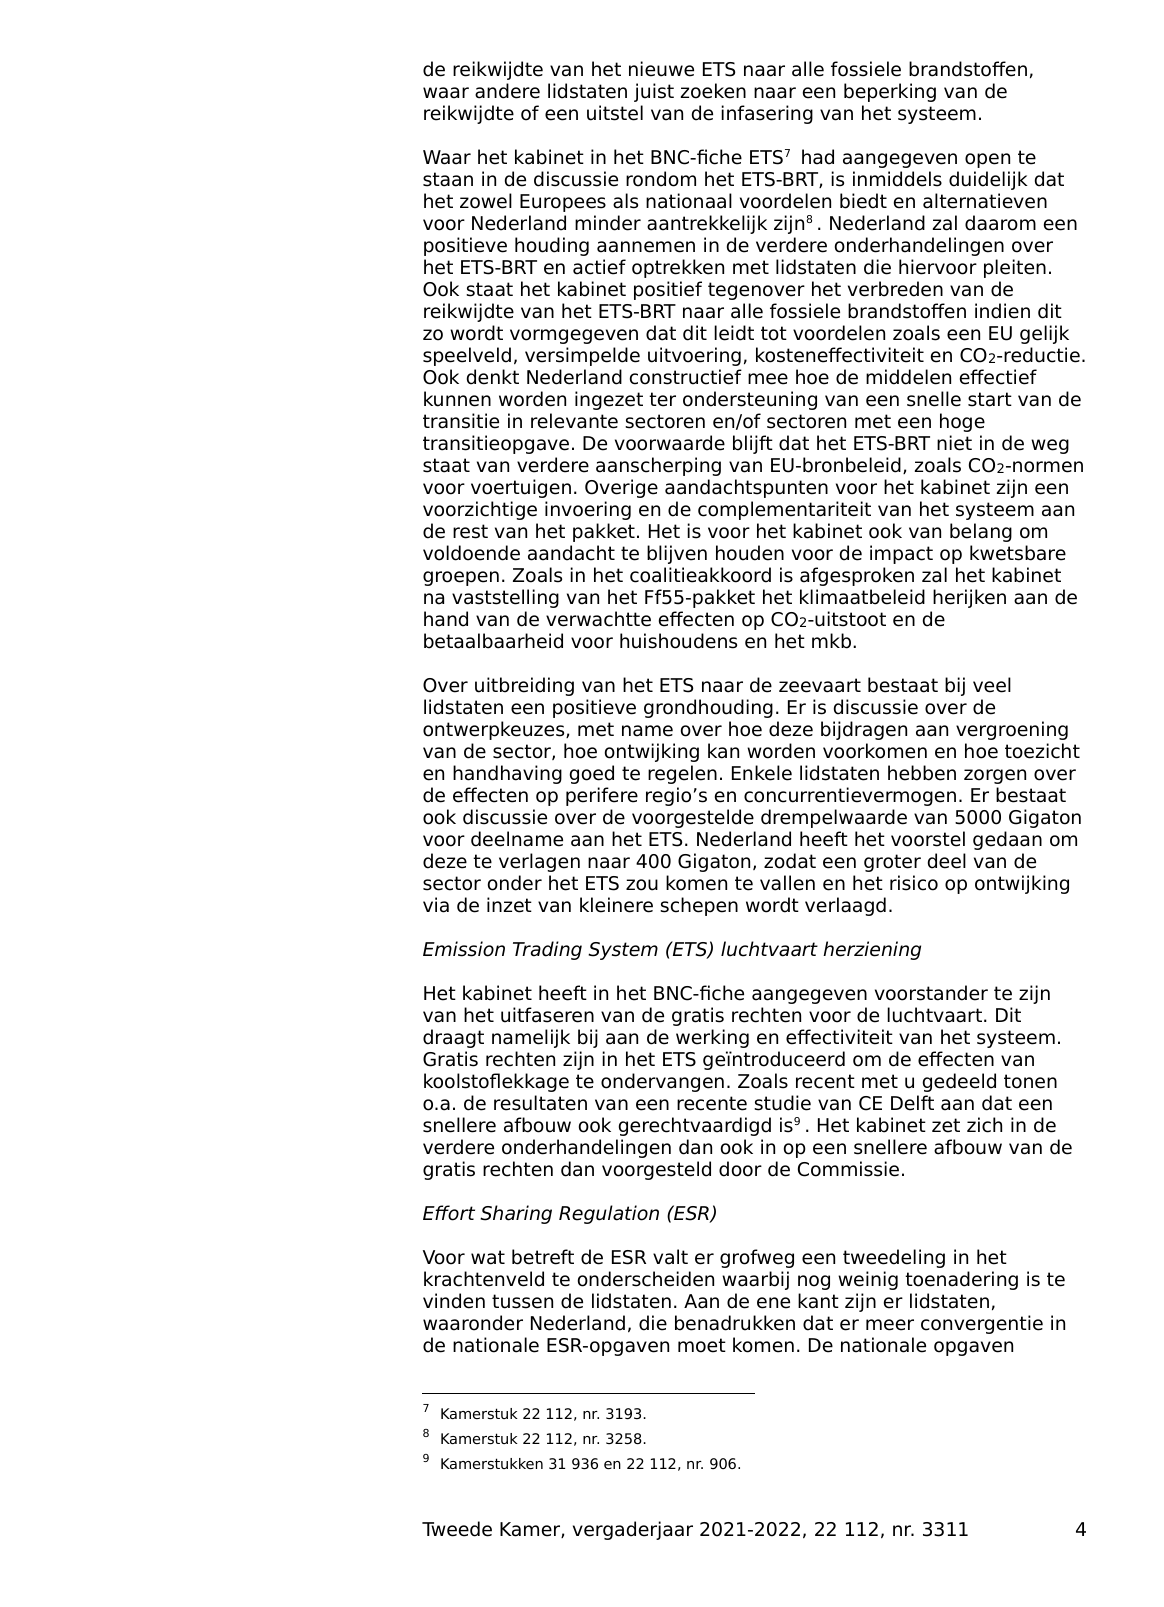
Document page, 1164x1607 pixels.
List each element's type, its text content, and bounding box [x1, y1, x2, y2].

text Het kabinet heeft in het BNC-fiche aangegeven voorstander te zijn van het uitfaseren van de gratis rechten voor de luchtvaart. Dit draagt namelijk bij aan de werking en effectiviteit van het systeem. Gratis rechten zijn in het ETS geïntroduceerd om de effecten van koolstoflekkage te ondervangen. Zoals recent met u gedeeld tonen o.a. de resultaten van een recente studie van CE Delft aan dat een snellere afbouw ook gerechtvaardigd is. Het kabinet zet zich in de verdere onderhandelingen dan ook in op een snellere afbouw van de gratis rechten dan voorgesteld door de Commissie. [422, 983, 1087, 1181]
text Kamerstuk 22 112, nr. 3193. [422, 1402, 1087, 1424]
text Voor wat betreft de ESR valt er grofweg een tweedeling in het krachtenveld te onderscheiden waarbij nog weinig toenadering is te vinden tussen de lidstaten. Aan de ene kant zijn er lidstaten, waaronder Nederland, die benadrukken dat er meer convergentie in de nationale ESR-opgaven moet komen. De nationale opgaven [422, 1247, 1087, 1357]
subtitle Effort Sharing Regulation (ESR) [422, 1203, 1087, 1225]
text Waar het kabinet in het BNC-fiche ETS had aangegeven open te staan in de discussie rondom het ETS-BRT, is inmiddels duidelijk dat het zowel Europees als nationaal voordelen biedt en alternatieven voor Nederland minder aantrekkelijk zijn. Nederland zal daarom een positieve houding aannemen in de verdere onderhandelingen over het ETS-BRT en actief optrekken met lidstaten die hiervoor pleiten. Ook staat het kabinet positief tegenover het verbreden van de reikwijdte van het ETS-BRT naar alle fossiele brandstoffen indien dit zo wordt vormgegeven dat dit leidt tot voordelen zoals een EU gelijk speelveld, versimpelde uitvoering, kosteneffectiviteit en CO2-reductie. Ook denkt Nederland constructief mee hoe de middelen effectief kunnen worden ingezet ter ondersteuning van een snelle start van de transitie in relevante sectoren en/of sectoren met een hoge transitieopgave. De voorwaarde blijft dat het ETS-BRT niet in de weg staat van verdere aanscherping van EU-bronbeleid, zoals CO2-normen voor voertuigen. Overige aandachtspunten voor het kabinet zijn een voorzichtige invoering en de complementariteit van het systeem aan de rest van het pakket. Het is voor het kabinet ook van belang om voldoende aandacht te blijven houden voor de impact op kwetsbare groepen. Zoals in het coalitieakkoord is afgesproken zal het kabinet na vaststelling van het Ff55-pakket het klimaatbeleid herijken aan de hand van de verwachtte effecten op CO2-uitstoot en de betaalbaarheid voor huishoudens en het mkb. [422, 147, 1087, 653]
text Kamerstuk 22 112, nr. 3258. [422, 1427, 1087, 1449]
subtitle Emission Trading System (ETS) luchtvaart herziening [422, 939, 1087, 961]
text de reikwijdte van het nieuwe ETS naar alle fossiele brandstoffen, waar andere lidstaten juist zoeken naar een beperking van de reikwijdte of een uitstel van de infasering van het systeem. [422, 59, 1087, 125]
text Over uitbreiding van het ETS naar de zeevaart bestaat bij veel lidstaten een positieve grondhouding. Er is discussie over de ontwerpkeuzes, met name over hoe deze bijdragen aan vergroening van de sector, hoe ontwijking kan worden voorkomen en hoe toezicht en handhaving goed te regelen. Enkele lidstaten hebben zorgen over de effecten op perifere regio’s en concurrentievermogen. Er bestaat ook discussie over de voorgestelde drempelwaarde van 5000 Gigaton voor deelname aan het ETS. Nederland heeft het voorstel gedaan om deze te verlagen naar 400 Gigaton, zodat een groter deel van de sector onder het ETS zou komen te vallen en het risico op ontwijking via de inzet van kleinere schepen wordt verlaagd. [422, 675, 1087, 917]
text Kamerstukken 31 936 en 22 112, nr. 906. [422, 1452, 1087, 1474]
